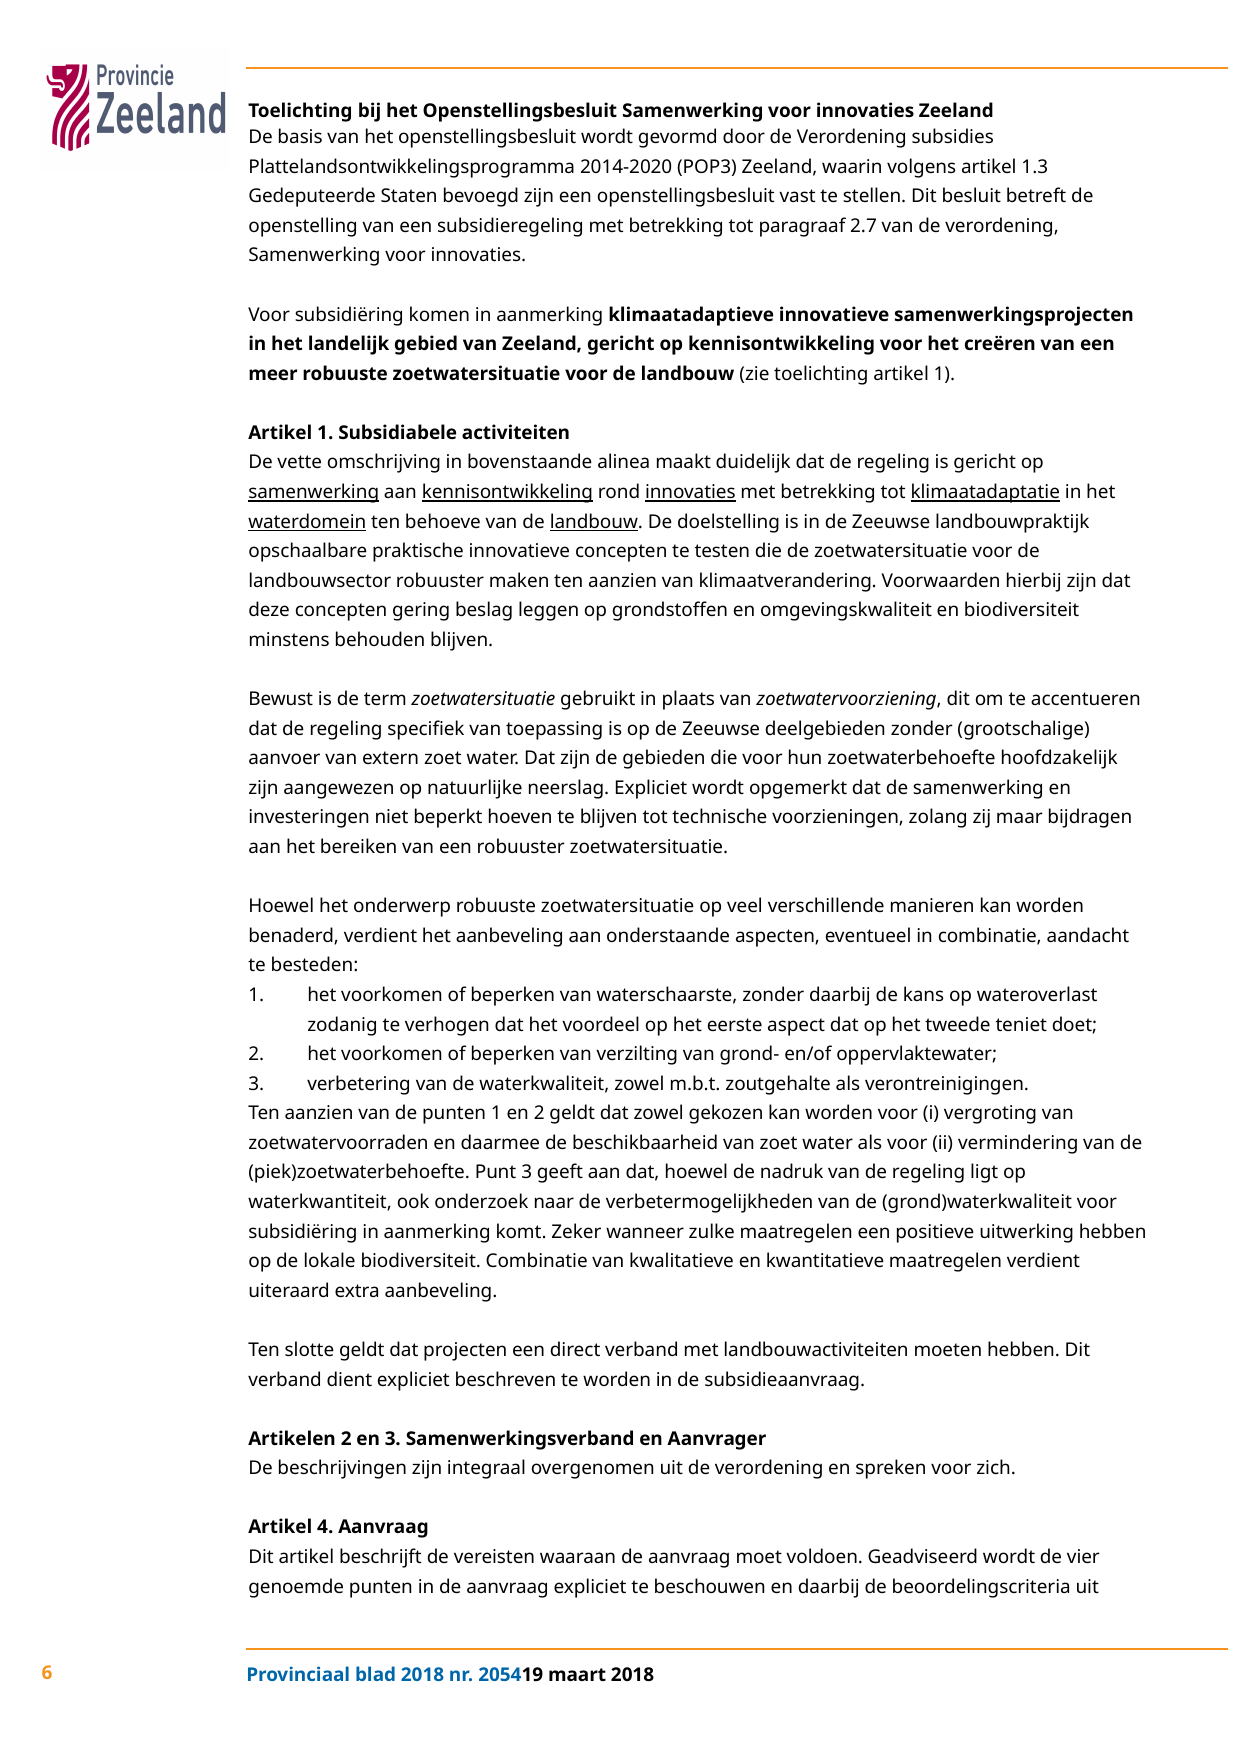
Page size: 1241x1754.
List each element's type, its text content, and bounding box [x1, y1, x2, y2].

text Artikel 4. Aanvraag [248, 1514, 1152, 1539]
text Ten aanzien van de punten 1 en 2 geldt dat zowel gekozen kan worden voor (i) vergroting van zoetwatervoorraden en daarmee de beschikbaarheid van zoet water als voor (ii) vermindering van de (piek)zoetwaterbehoefte. Punt 3 geeft aan dat, hoewel de nadruk van de regeling ligt op waterkwantiteit, ook onderzoek naar de verbetermogelijkheden van de (grond)waterkwaliteit voor subsidiëring in aanmerking komt. Zeker wanneer zulke maatregelen een positieve uitwerking hebben op de lokale biodiversiteit. Combinatie van kwalitatieve en kwantitatieve maatregelen verdient uiteraard extra aanbeveling. [248, 1099, 1152, 1303]
list verbetering van de waterkwaliteit, zowel m.b.t. zoutgehalte als verontreinigingen. [248, 1070, 1152, 1096]
text Artikelen 2 en 3. Samenwerkingsverband en Aanvrager [248, 1425, 1152, 1451]
text De beschrijvingen zijn integraal overgenomen uit de verordening en spreken voor zich. [248, 1454, 1152, 1480]
list het voorkomen of beperken van verzilting van grond- en/of oppervlaktewater; [248, 1040, 1152, 1066]
text Toelichting bij het Openstellingsbesluit Samenwerking voor innovaties Zeeland [248, 95, 1152, 123]
text Artikel 1. Subsidiabele activiteiten [248, 419, 1152, 445]
text De vette omschrijving in bovenstaande alinea maakt duidelijk dat de regeling is gericht op samenwerking aan kennisontwikkeling rond innovaties met betrekking tot klimaatadaptatie in het waterdomein ten behoeve van de landbouw. De doelstelling is in de Zeeuwse landbouwpraktijk opschaalbare praktische innovatieve concepten te testen die de zoetwatersituatie voor de landbouwsector robuuster maken ten aanzien van klimaatverandering. Voorwaarden hierbij zijn dat deze concepten gering beslag leggen op grondstoffen en omgevingskwaliteit en biodiversiteit minstens behouden blijven. [248, 449, 1152, 652]
list het voorkomen of beperken van waterschaarste, zonder daarbij de kans op wateroverlast zodanig te verhogen dat het voordeel op het eerste aspect dat op het tweede teniet doet; [248, 981, 1152, 1037]
text De basis van het openstellingsbesluit wordt gevormd door de Verordening subsidies Plattelandsontwikkelingsprogramma 2014-2020 (POP3) Zeeland, waarin volgens artikel 1.3 Gedeputeerde Staten bevoegd zijn een openstellingsbesluit vast te stellen. Dit besluit betreft de openstelling van een subsidieregeling met betrekking tot paragraaf 2.7 van de verordening, Samenwerking voor innovaties. [248, 123, 1152, 267]
picture [41, 47, 231, 172]
text Dit artikel beschrijft de vereisten waaraan de aanvraag moet voldoen. Geadviseerd wordt de vier genoemde punten in de aanvraag expliciet te beschouwen en daarbij de beoordelingscriteria uit [248, 1543, 1152, 1599]
text Bewust is de term zoetwatersituatie gebruikt in plaats van zoetwatervoorziening, dit om te accentueren dat de regeling specifiek van toepassing is op de Zeeuwse deelgebieden zonder (grootschalige) aanvoer van extern zoet water. Dat zijn de gebieden die voor hun zoetwaterbehoefte hoofdzakelijk zijn aangewezen op natuurlijke neerslag. Expliciet wordt opgemerkt dat de samenwerking en investeringen niet beperkt hoeven te blijven tot technische voorzieningen, zolang zij maar bijdragen aan het bereiken van een robuuster zoetwatersituatie. [248, 685, 1152, 859]
text Ten slotte geldt dat projecten een direct verband met landbouwactiviteiten moeten hebben. Dit verband dient expliciet beschreven te worden in de subsidieaanvraag. [248, 1336, 1152, 1392]
text Voor subsidiëring komen in aanmerking klimaatadaptieve innovatieve samenwerkingsprojecten in het landelijk gebied van Zeeland, gericht op kennisontwikkeling voor het creëren van een meer robuuste zoetwatersituatie voor de landbouw (zie toelichting artikel 1). [248, 301, 1152, 386]
text Hoewel het onderwerp robuuste zoetwatersituatie op veel verschillende manieren kan worden benaderd, verdient het aanbeveling aan onderstaande aspecten, eventueel in combinatie, aandacht te besteden: [248, 892, 1152, 977]
